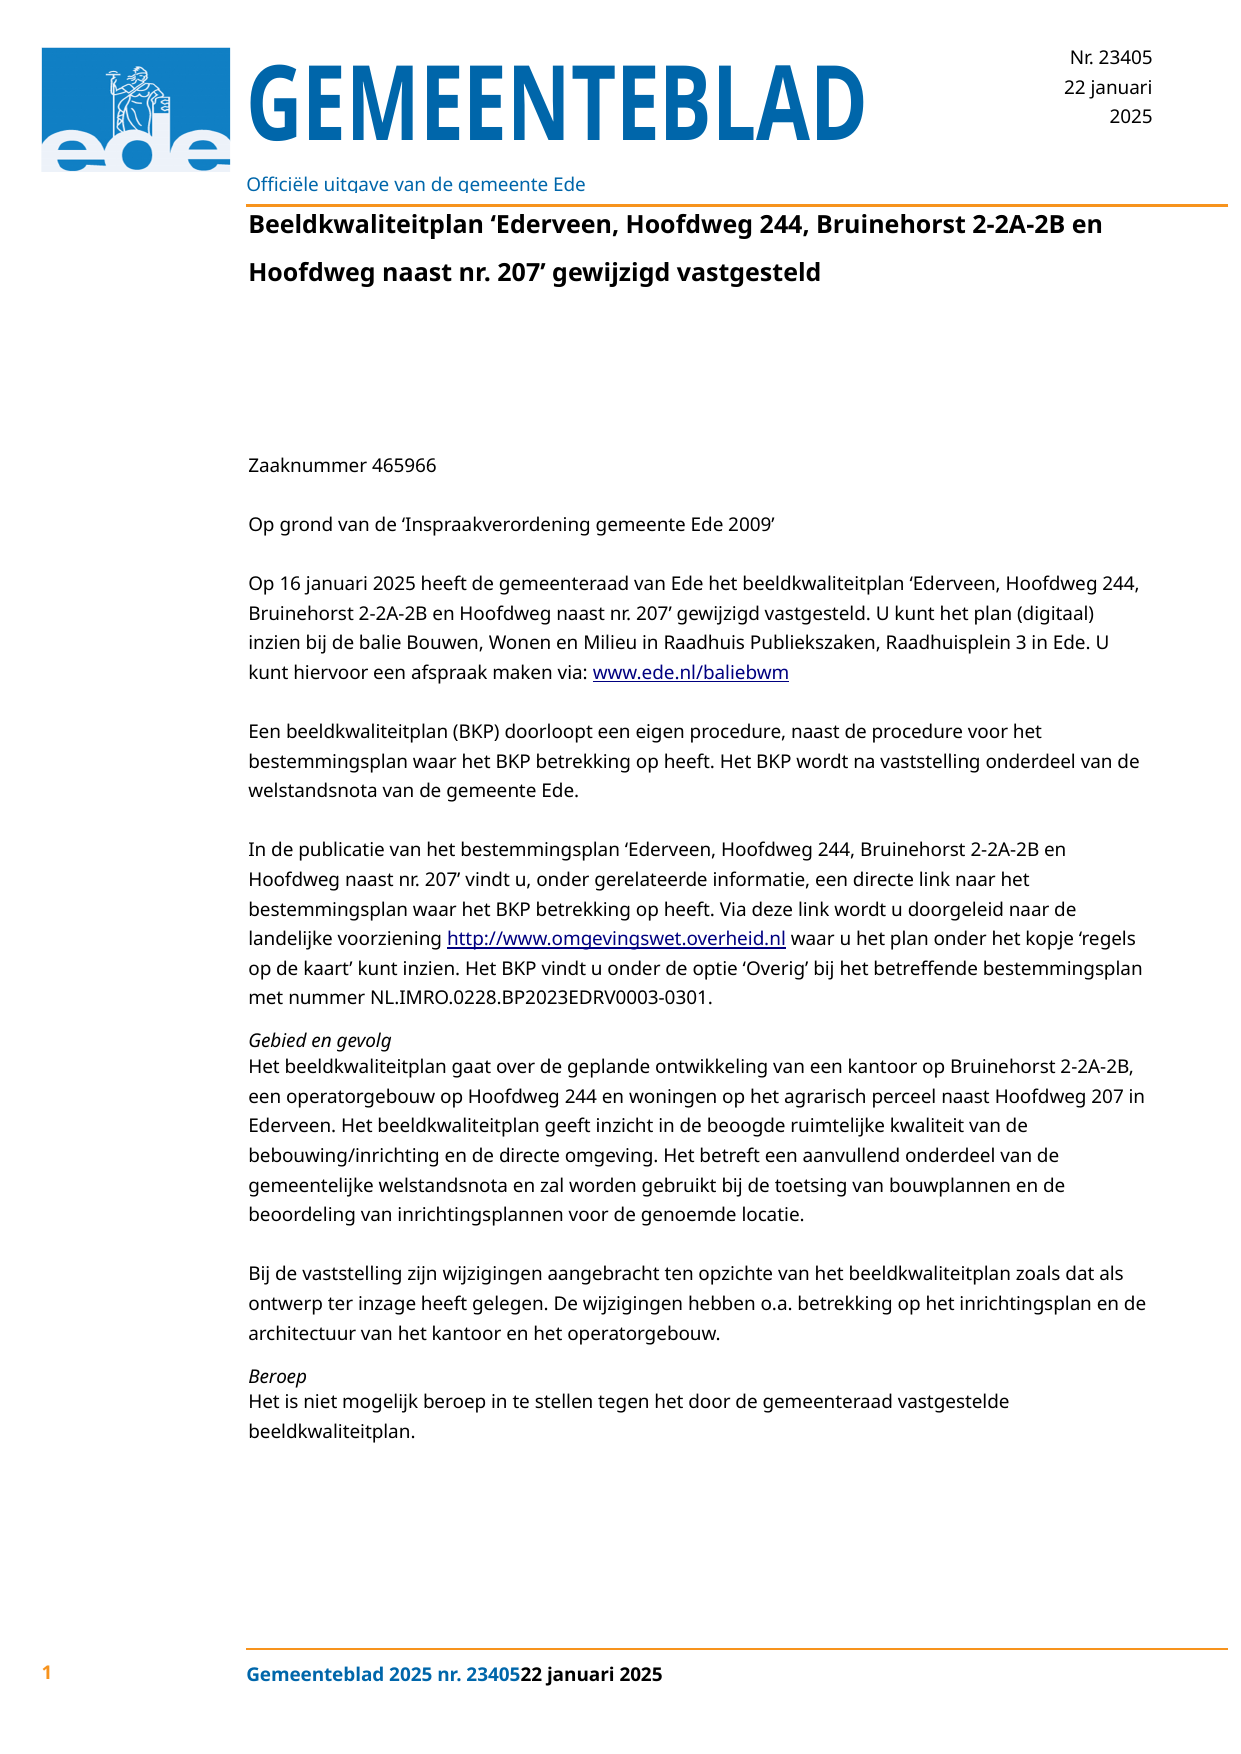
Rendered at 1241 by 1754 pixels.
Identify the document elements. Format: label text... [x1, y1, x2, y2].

text Een beeldkwaliteitplan (BKP) doorloopt een eigen procedure, naast de procedure voor het bestemmingsplan waar het BKP betrekking op heeft. Het BKP wordt na vaststelling onderdeel van de welstandsnota van de gemeente Ede. [248, 718, 1152, 803]
text Bij de vaststelling zijn wijzigingen aangebracht ten opzichte van het beeldkwaliteitplan zoals dat als ontwerp ter inzage heeft gelegen. De wijzigingen hebben o.a. betrekking op het inrichtingsplan en de architectuur van het kantoor en het operatorgebouw. [248, 1261, 1152, 1345]
text Beroep [248, 1363, 1152, 1388]
picture [41, 47, 231, 172]
text Gebied en gevolg [248, 1028, 1152, 1053]
text Op 16 januari 2025 heeft de gemeenteraad van Ede het beeldkwaliteitplan ‘Ederveen, Hoofdweg 244, Bruinehorst 2-2A-2B en Hoofdweg naast nr. 207’ gewijzigd vastgesteld. U kunt het plan (digitaal) inzien bij de balie Bouwen, Wonen en Milieu in Raadhuis Publiekszaken, Raadhuisplein 3 in Ede. U kunt hiervoor een afspraak maken via: www.ede.nl/baliebwm [248, 570, 1152, 685]
text Beeldkwaliteitplan ‘Ederveen, Hoofdweg 244, Bruinehorst 2-2A-2B en Hoofdweg naast nr. 207’ gewijzigd vastgesteld [248, 207, 1152, 288]
text In de publicatie van het bestemmingsplan ‘Ederveen, Hoofdweg 244, Bruinehorst 2-2A-2B en Hoofdweg naast nr. 207’ vindt u, onder gerelateerde informatie, een directe link naar het bestemmingsplan waar het BKP betrekking op heeft. Via deze link wordt u doorgeleid naar de landelijke voorziening http://www.omgevingswet.overheid.nl waar u het plan onder het kopje ‘regels op de kaart’ kunt inzien. Het BKP vindt u onder de optie ‘Overig’ bij het betreffende bestemmingsplan met nummer NL.IMRO.0228.BP2023EDRV0003-0301. [248, 837, 1152, 1010]
text Het beeldkwaliteitplan gaat over de geplande ontwikkeling van een kantoor op Bruinehorst 2-2A-2B, een operatorgebouw op Hoofdweg 244 en woningen op het agrarisch perceel naast Hoofdweg 207 in Ederveen. Het beeldkwaliteitplan geeft inzicht in de beoogde ruimtelijke kwaliteit van de bebouwing/inrichting en de directe omgeving. Het betreft een aanvullend onderdeel van de gemeentelijke welstandsnota en zal worden gebruikt bij de toetsing van bouwplannen en de beoordeling van inrichtingsplannen voor de genoemde locatie. [248, 1053, 1152, 1227]
text Zaaknummer 465966 [248, 452, 1152, 478]
text Op grond van de ‘Inspraakverordening gemeente Ede 2009’ [248, 511, 1152, 537]
text Het is niet mogelijk beroep in te stellen tegen het door de gemeenteraad vastgestelde beeldkwaliteitplan. [248, 1388, 1152, 1444]
